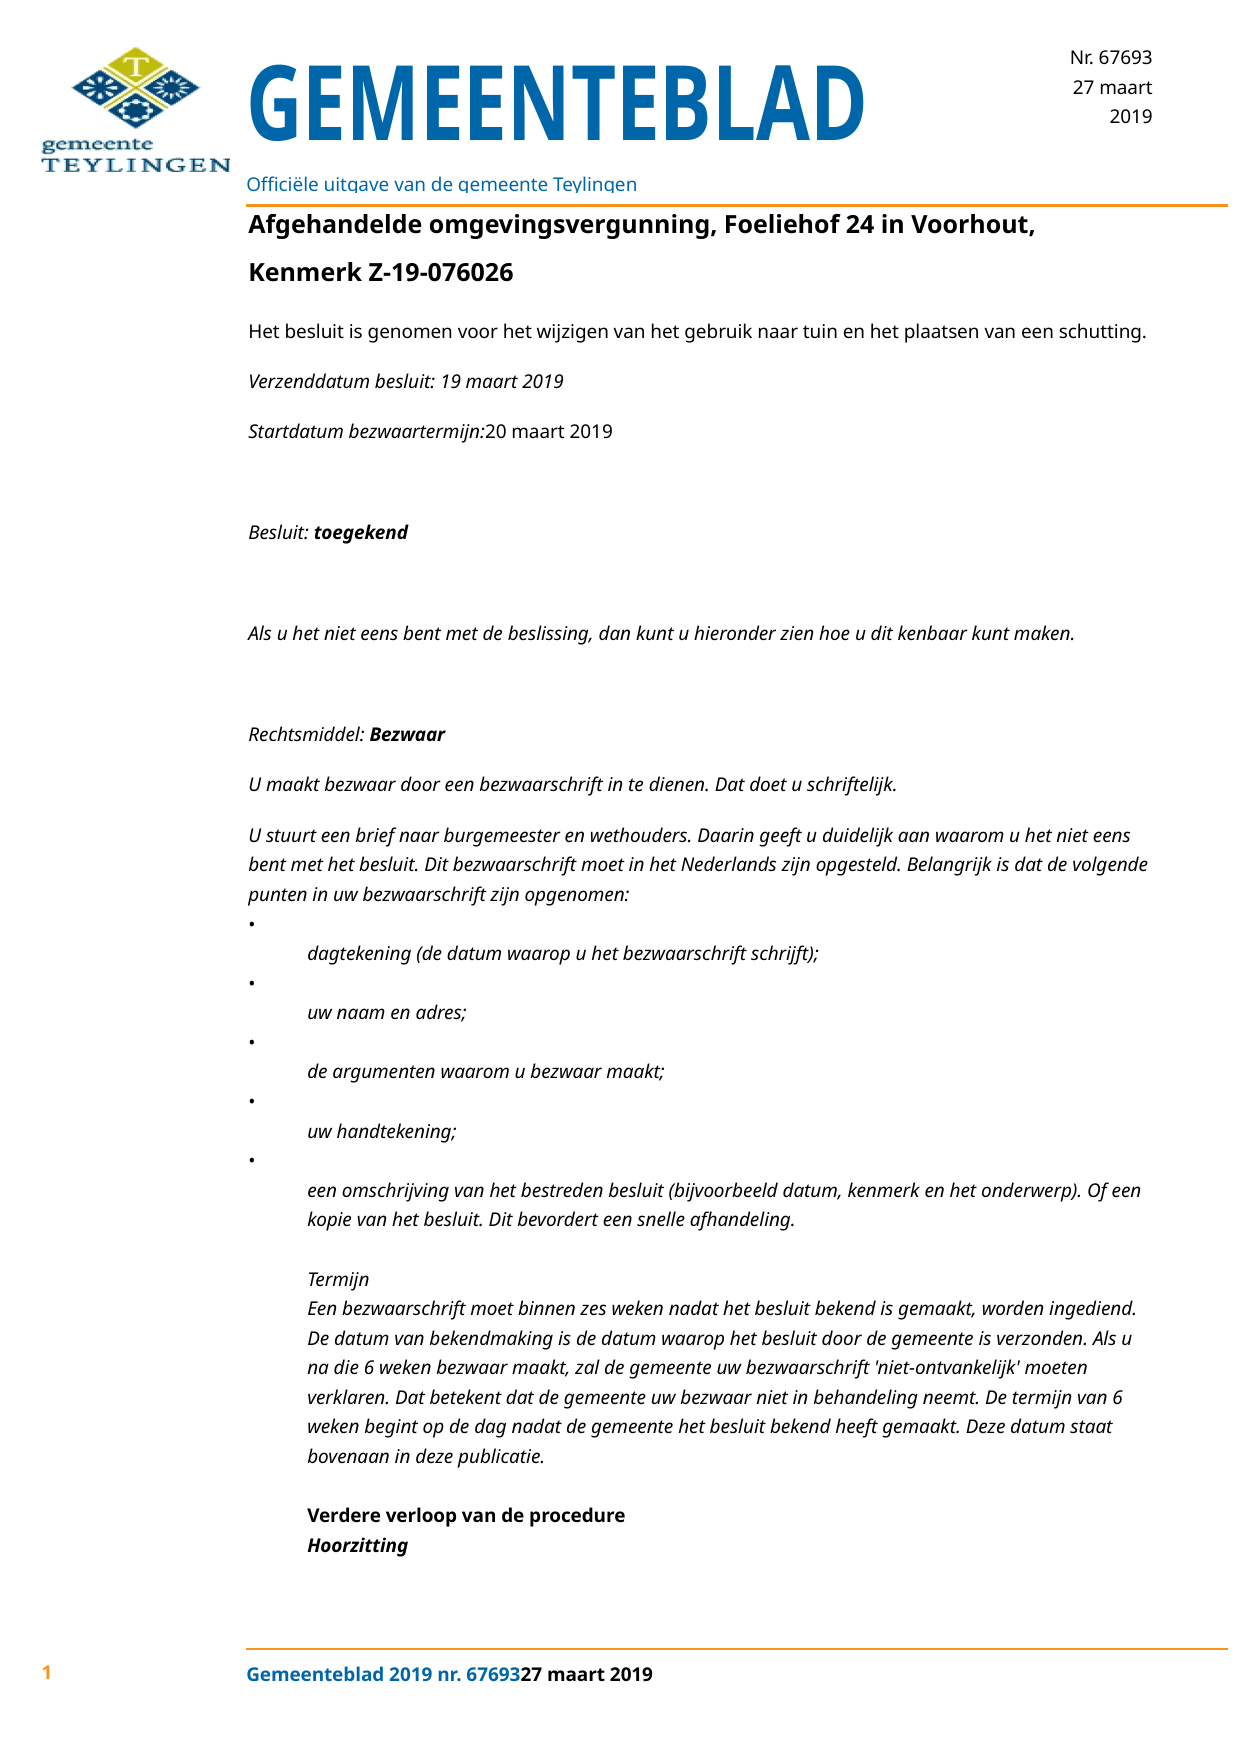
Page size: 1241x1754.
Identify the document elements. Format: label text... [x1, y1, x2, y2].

list een omschrijving van het bestreden besluit (bijvoorbeeld datum, kenmerk en het onderwerp). Of een kopie van het besluit. Dit bevordert een snelle afhandeling. [248, 1177, 1152, 1232]
text Besluit: toegekend [248, 519, 1152, 545]
text Rechtsmiddel: Bezwaar [248, 721, 1152, 747]
list Termijn [248, 1266, 1152, 1292]
list Een bezwaarschrift moet binnen zes weken nadat het besluit bekend is gemaakt, worden ingediend. De datum van bekendmaking is de datum waarop het besluit door de gemeente is verzonden. Als u na die 6 weken bezwaar maakt, zal de gemeente uw bezwaarschrift 'niet-ontvankelijk' moeten verklaren. Dat betekent dat de gemeente uw bezwaar niet in behandeling neemt. De termijn van 6 weken begint op de dag nadat de gemeente het besluit bekend heeft gemaakt. Deze datum staat bovenaan in deze publicatie. [248, 1295, 1152, 1469]
list Verdere verloop van de procedure [248, 1502, 1152, 1528]
text Als u het niet eens bent met de beslissing, dan kunt u hieronder zien hoe u dit kenbaar kunt maken. [248, 620, 1152, 646]
list uw handtekening; [248, 1118, 1152, 1144]
text Afgehandelde omgevingsvergunning, Foeliehof 24 in Voorhout, Kenmerk Z-19-076026 [248, 207, 1152, 288]
list de argumenten waarom u bezwaar maakt; [248, 1059, 1152, 1084]
text U stuurt een brief naar burgemeester en wethouders. Daarin geeft u duidelijk aan waarom u het niet eens bent met het besluit. Dit bezwaarschrift moet in het Nederlands zijn opgesteld. Belangrijk is dat de volgende punten in uw bezwaarschrift zijn opgenomen: [248, 822, 1152, 907]
list uw naam en adres; [248, 999, 1152, 1025]
list Hoorzitting [248, 1532, 1152, 1558]
text Het besluit is genomen voor het wijzigen van het gebruik naar tuin en het plaatsen van een schutting. [248, 318, 1152, 344]
text Startdatum bezwaartermijn:20 maart 2019 [248, 419, 1152, 444]
text U maakt bezwaar door een bezwaarschrift in te dienen. Dat doet u schriftelijk. [248, 772, 1152, 797]
text Verzenddatum besluit: 19 maart 2019 [248, 368, 1152, 394]
list dagtekening (de datum waarop u het bezwaarschrift schrijft); [248, 940, 1152, 966]
picture [41, 47, 231, 172]
